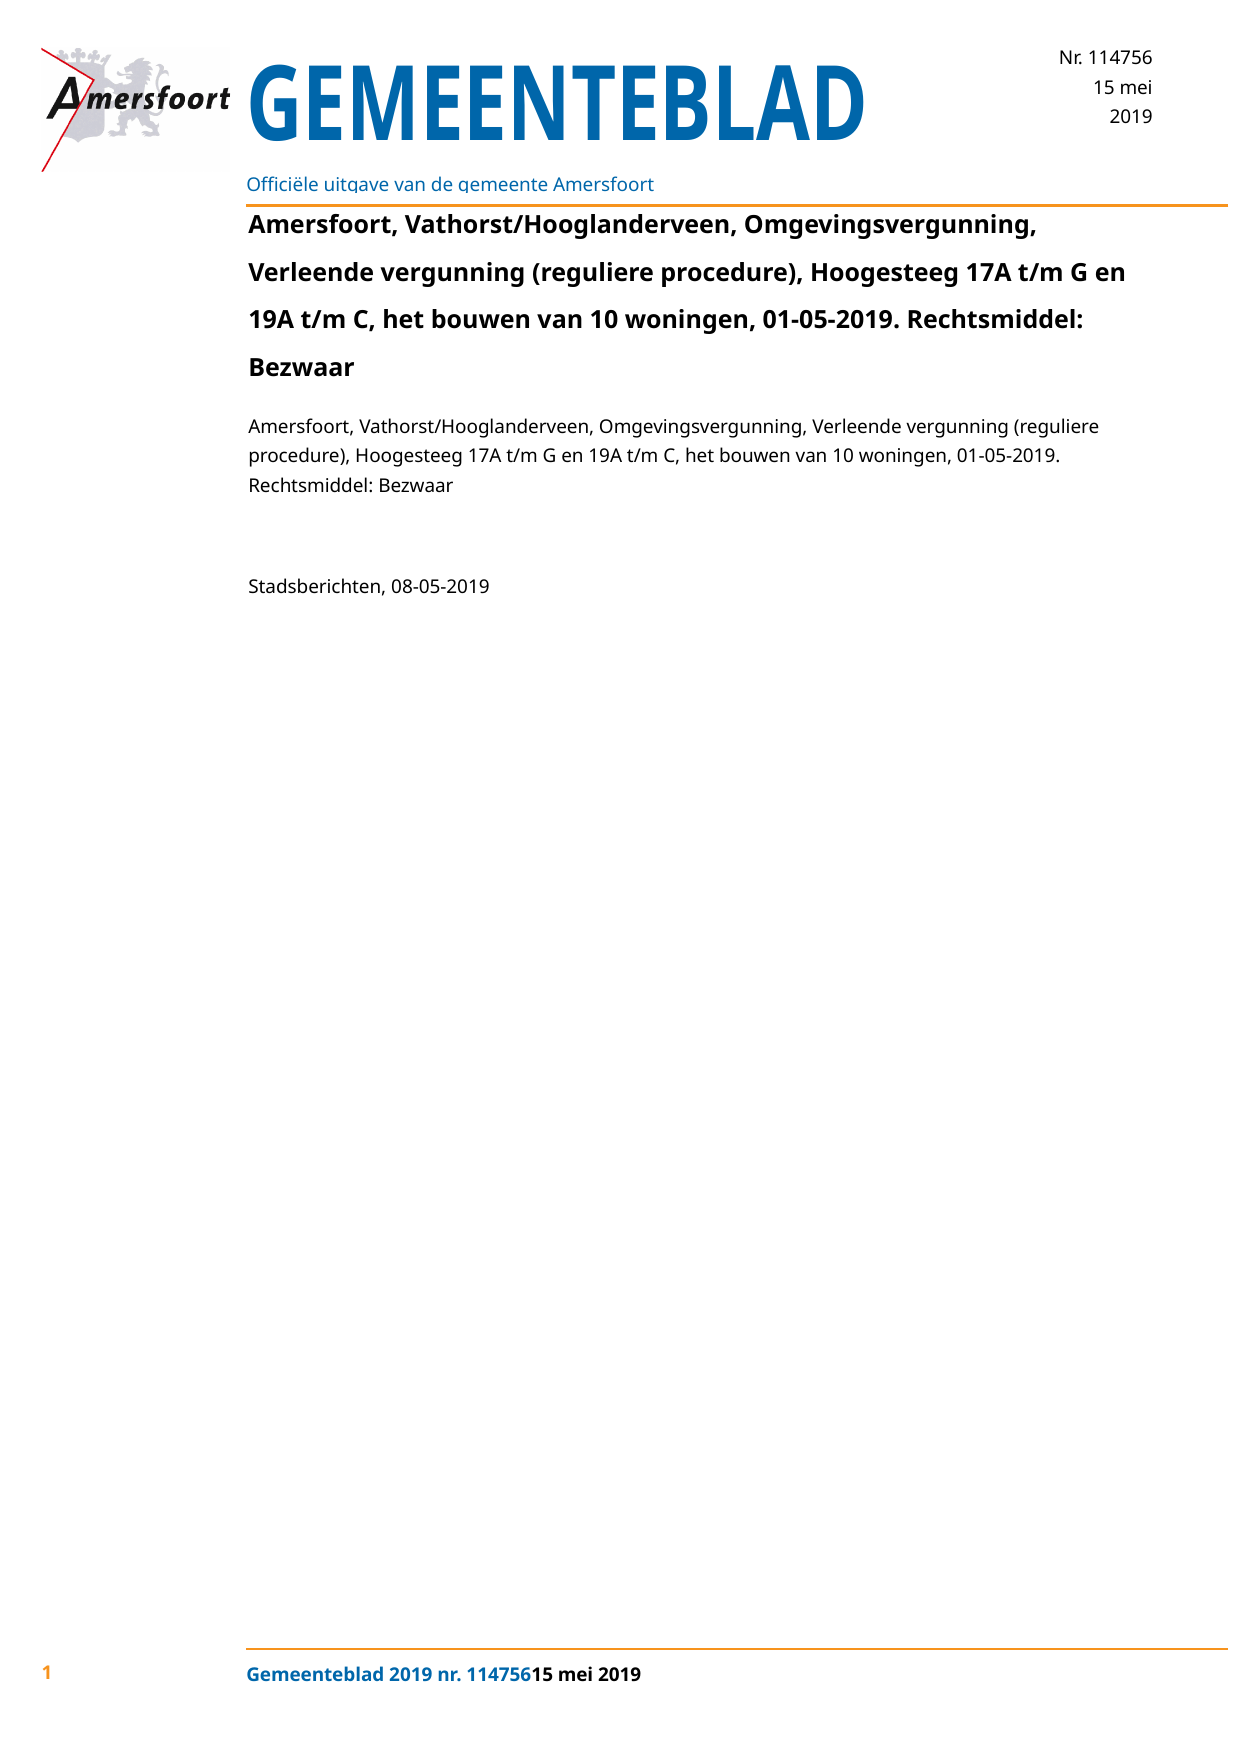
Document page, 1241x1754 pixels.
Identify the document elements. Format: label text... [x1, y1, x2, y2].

picture [41, 47, 231, 172]
text Stadsberichten, 08-05-2019 [248, 573, 1152, 599]
text Amersfoort, Vathorst/Hooglanderveen, Omgevingsvergunning, Verleende vergunning (reguliere procedure), Hoogesteeg 17A t/m G en 19A t/m C, het bouwen van 10 woningen, 01-05-2019. Rechtsmiddel: Bezwaar [248, 413, 1152, 498]
text Amersfoort, Vathorst/Hooglanderveen, Omgevingsvergunning, Verleende vergunning (reguliere procedure), Hoogesteeg 17A t/m G en 19A t/m C, het bouwen van 10 woningen, 01-05-2019. Rechtsmiddel: Bezwaar [248, 207, 1152, 384]
